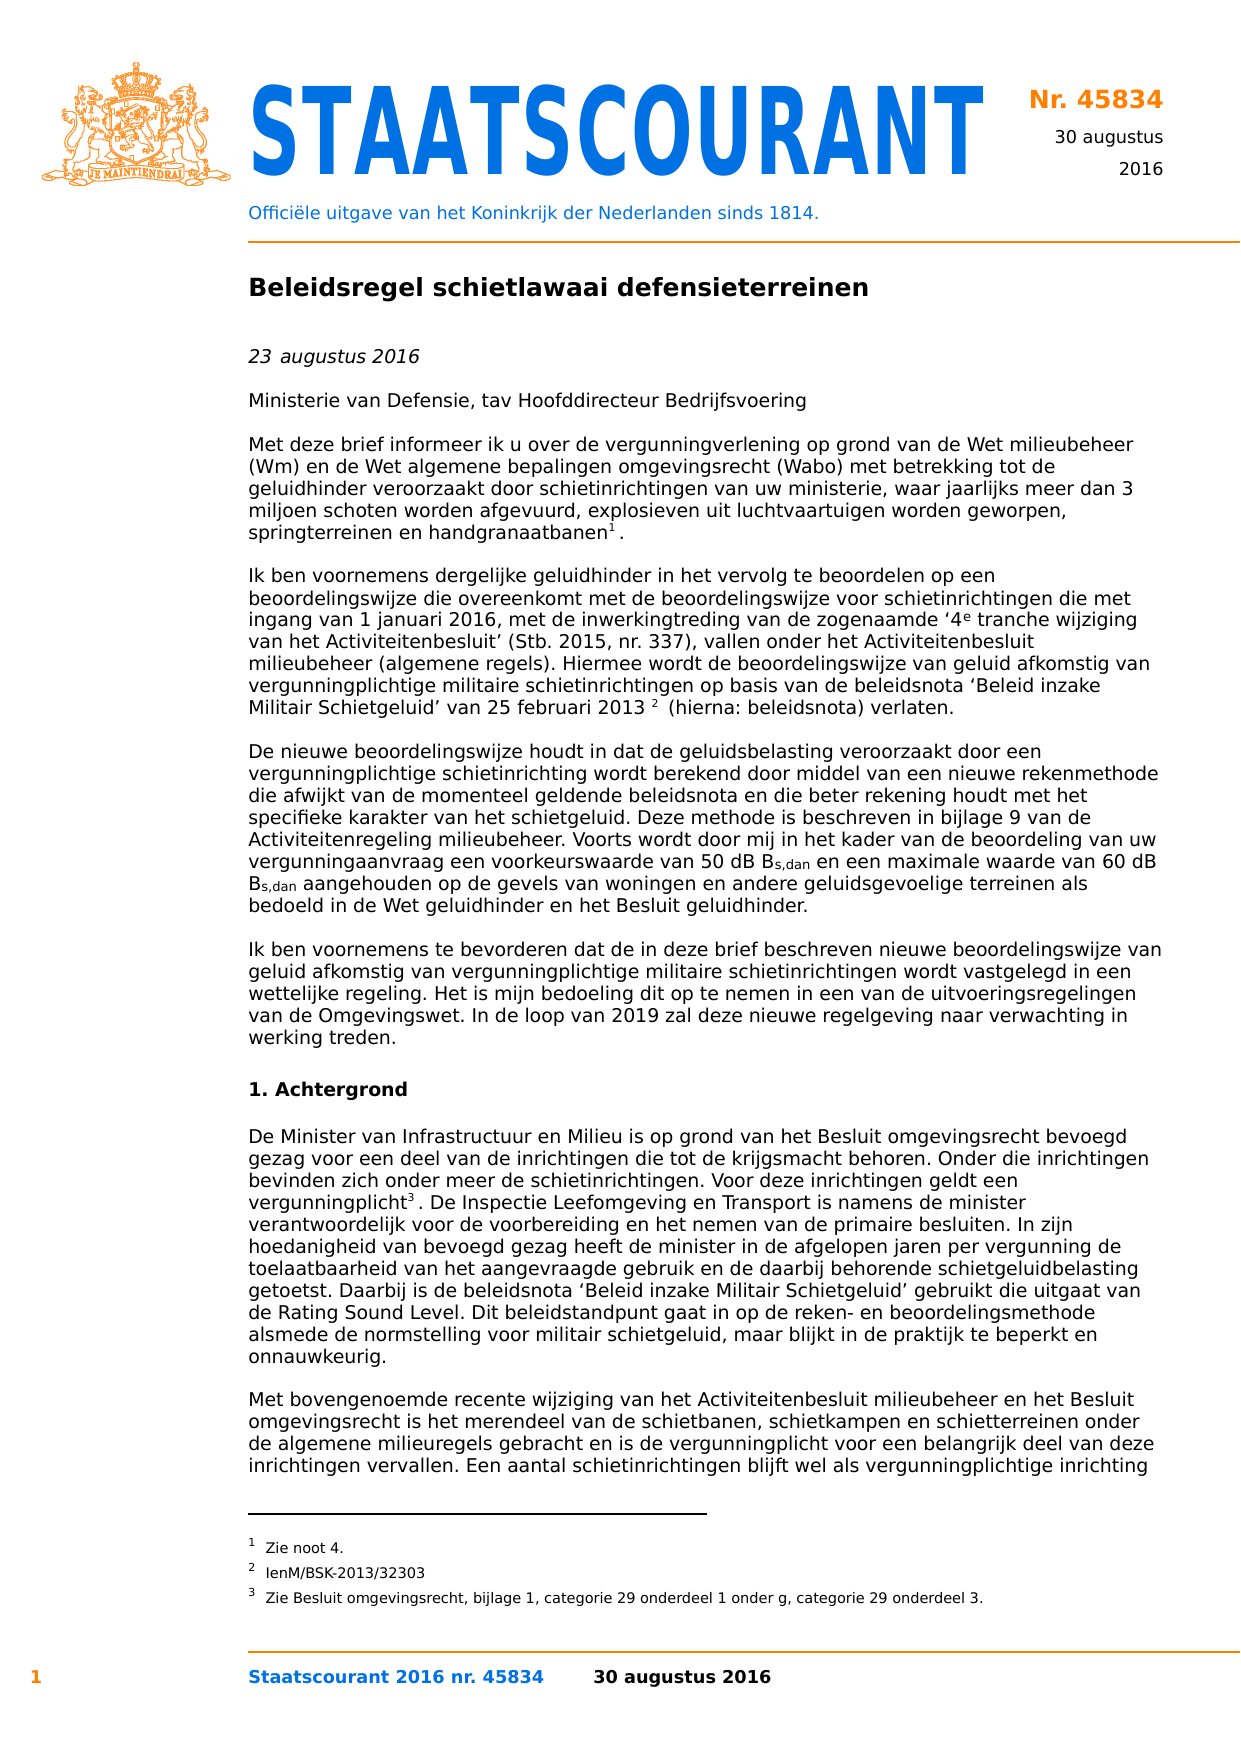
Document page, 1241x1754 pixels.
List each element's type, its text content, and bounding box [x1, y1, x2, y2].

text Zie noot 4. [248, 1536, 1163, 1558]
text Met deze brief informeer ik u over de vergunningverlening op grond van de Wet milieubeheer (Wm) en de Wet algemene bepalingen omgevingsrecht (Wabo) met betrekking tot de geluidhinder veroorzaakt door schietinrichtingen van uw ministerie, waar jaarlijks meer dan 3 miljoen schoten worden afgevuurd, explosieven uit luchtvaartuigen worden geworpen, springterreinen en handgranaatbanen. [248, 434, 1163, 543]
subtitle 1. Achtergrond [248, 1079, 1163, 1101]
text Met bovengenoemde recente wijziging van het Activiteitenbesluit milieubeheer en het Besluit omgevingsrecht is het merendeel van de schietbanen, schietkampen en schietterreinen onder de algemene milieuregels gebracht en is de vergunningplicht voor een belangrijk deel van deze inrichtingen vervallen. Een aantal schietinrichtingen blijft wel als vergunningplichtige inrichting [248, 1389, 1163, 1477]
table_cell Officiële uitgave van het Koninkrijk der Nederlanden sinds 1814. [248, 203, 1240, 241]
text Zie Besluit omgevingsrecht, bijlage 1, categorie 29 onderdeel 1 onder g, categorie 29 onderdeel 3. [248, 1586, 1163, 1608]
picture [41, 62, 231, 186]
text Ik ben voornemens dergelijke geluidhinder in het vervolg te beoordelen op een beoordelingswijze die overeenkomt met de beoordelingswijze voor schietinrichtingen die met ingang van 1 januari 2016, met de inwerkingtreding van de zogenaamde ‘4e tranche wijziging van het Activiteitenbesluit’ (Stb. 2015, nr. 337), vallen onder het Activiteitenbesluit milieubeheer (algemene regels). Hiermee wordt de beoordelingswijze van geluid afkomstig van vergunningplichtige militaire schietinrichtingen op basis van de beleidsnota ‘Beleid inzake Militair Schietgeluid’ van 25 februari 2013 (hierna: beleidsnota) verlaten. [248, 565, 1163, 719]
text IenM/BSK-2013/32303 [248, 1561, 1163, 1583]
table_cell 30 augustus [998, 121, 1240, 153]
text 23 augustus 2016 [248, 346, 1163, 368]
text De nieuwe beoordelingswijze houdt in dat de geluidsbelasting veroorzaakt door een vergunningplichtige schietinrichting wordt berekend door middel van een nieuwe rekenmethode die afwijkt van de momenteel geldende beleidsnota en die beter rekening houdt met het specifieke karakter van het schietgeluid. Deze methode is beschreven in bijlage 9 van de Activiteitenregeling milieubeheer. Voorts wordt door mij in het kader van de beoordeling van uw vergunningaanvraag een voorkeurswaarde van 50 dB Bs,dan en een maximale waarde van 60 dB Bs,dan aangehouden op de gevels van woningen en andere geluidsgevoelige terreinen als bedoeld in de Wet geluidhinder en het Besluit geluidhinder. [248, 741, 1163, 917]
text De Minister van Infrastructuur en Milieu is op grond van het Besluit omgevingsrecht bevoegd gezag voor een deel van de inrichtingen die tot de krijgsmacht behoren. Onder die inrichtingen bevinden zich onder meer de schietinrichtingen. Voor deze inrichtingen geldt een vergunningplicht. De Inspectie Leefomgeving en Transport is namens de minister verantwoordelijk voor de voorbereiding en het nemen van de primaire besluiten. In zijn hoedanigheid van bevoegd gezag heeft de minister in de afgelopen jaren per vergunning de toelaatbaarheid van het aangevraagde gebruik en de daarbij behorende schietgeluidbelasting getoetst. Daarbij is de beleidsnota ‘Beleid inzake Militair Schietgeluid’ gebruikt die uitgaat van de Rating Sound Level. Dit beleidstandpunt gaat in op de reken- en beoordelingsmethode alsmede de normstelling voor militair schietgeluid, maar blijkt in de praktijk te beperkt en onnauwkeurig. [248, 1126, 1163, 1367]
table_header STAATSCOURANT [248, 62, 998, 203]
table_header [25, 62, 248, 241]
text Ik ben voornemens te bevorderen dat de in deze brief beschreven nieuwe beoordelingswijze van geluid afkomstig van vergunningplichtige militaire schietinrichtingen wordt vastgelegd in een wettelijke regeling. Het is mijn bedoeling dit op te nemen in een van de uitvoeringsregelingen van de Omgevingswet. In de loop van 2019 zal deze nieuwe regelgeving naar verwachting in werking treden. [248, 939, 1163, 1049]
subtitle Beleidsregel schietlawaai defensieterreinen [248, 273, 1163, 302]
table_cell 2016 [998, 153, 1240, 203]
table_header Nr. 45834 [998, 62, 1240, 121]
text Ministerie van Defensie, tav Hoofddirecteur Bedrijfsvoering [248, 390, 1163, 412]
